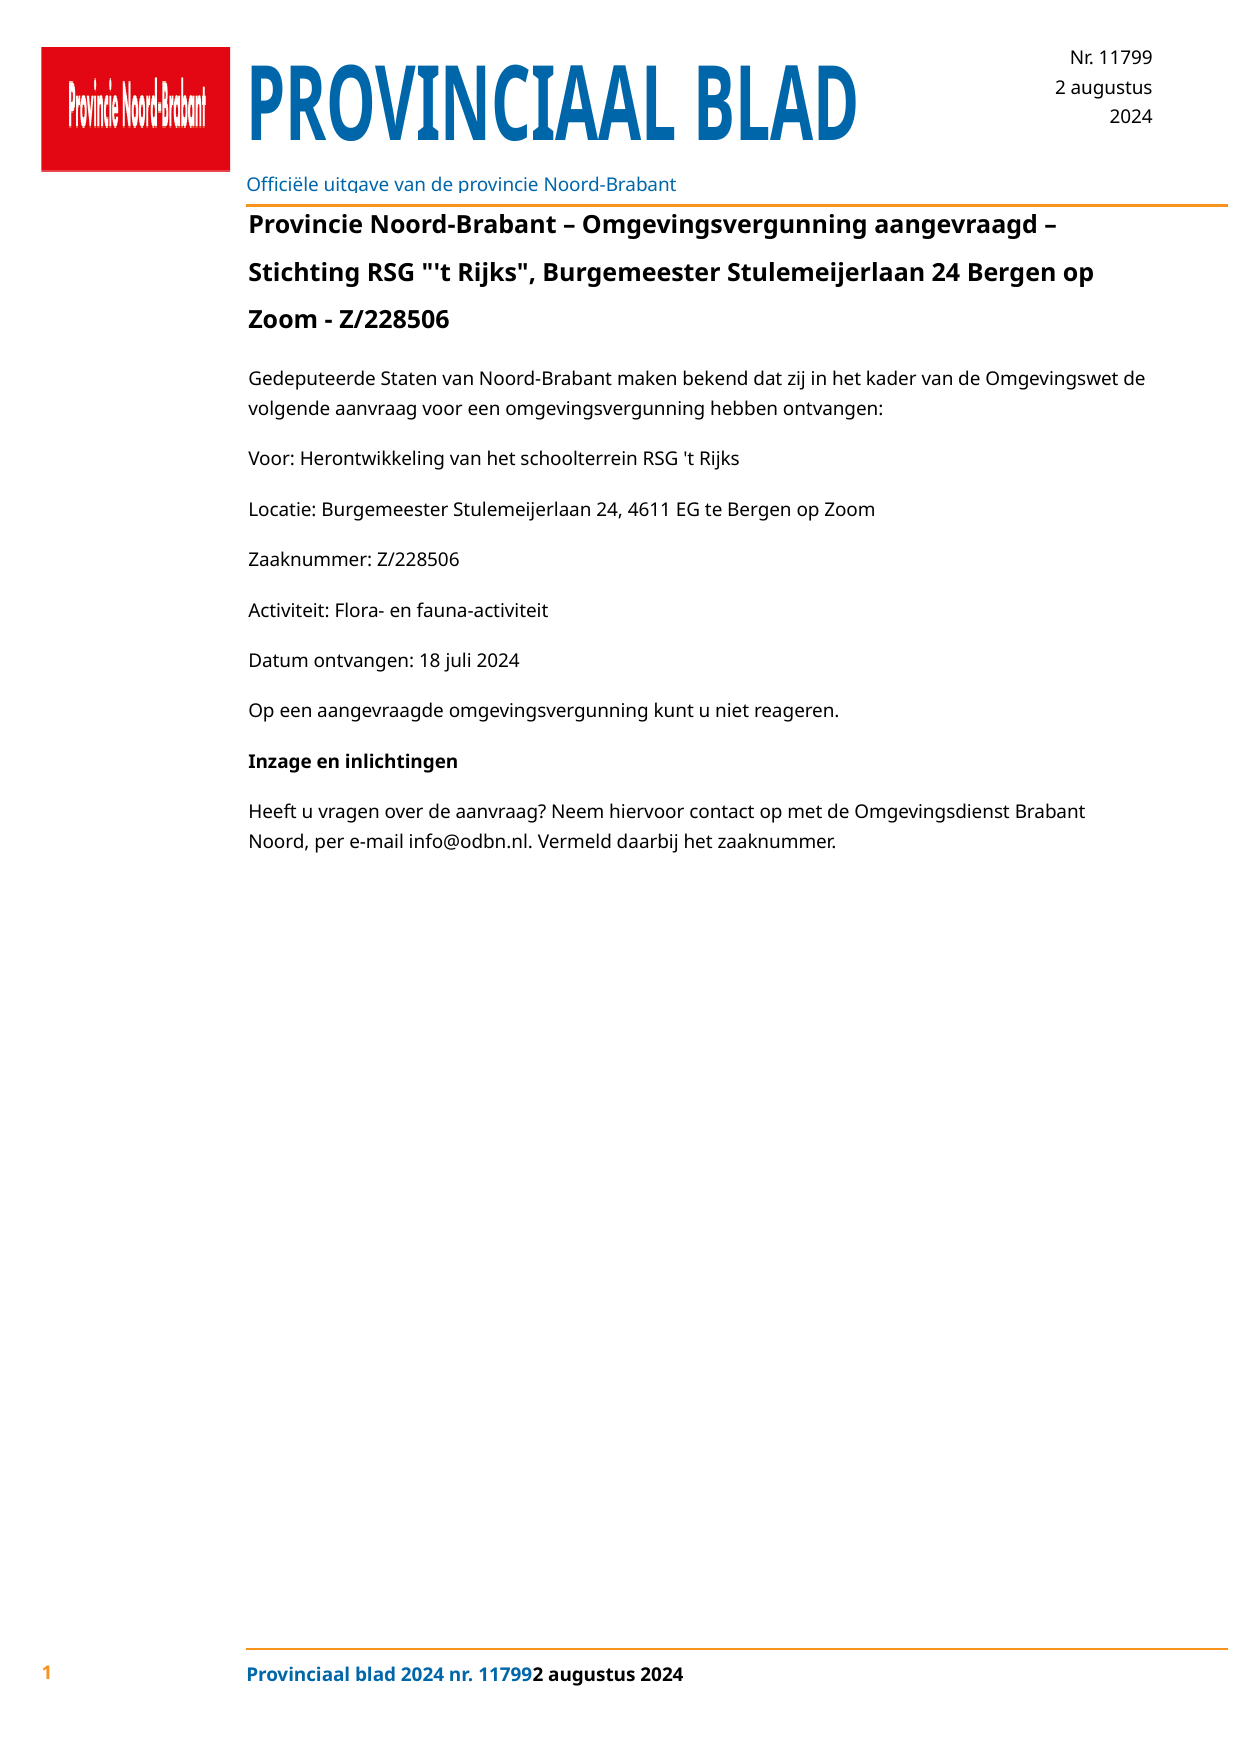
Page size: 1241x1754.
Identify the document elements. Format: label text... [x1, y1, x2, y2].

text Inzage en inlichtingen [248, 748, 1152, 774]
text Zaaknummer: Z/228506 [248, 546, 1152, 572]
text Op een aangevraagde omgevingsvergunning kunt u niet reageren. [248, 698, 1152, 723]
text Provincie Noord-Brabant – Omgevingsvergunning aangevraagd – Stichting RSG "'t Rijks", Burgemeester Stulemeijerlaan 24 Bergen op Zoom - Z/228506 [248, 207, 1152, 336]
text Datum ontvangen: 18 juli 2024 [248, 647, 1152, 673]
text Gedeputeerde Staten van Noord-Brabant maken bekend dat zij in het kader van de Omgevingswet de volgende aanvraag voor een omgevingsvergunning hebben ontvangen: [248, 366, 1152, 421]
text Activiteit: Flora- en fauna-activiteit [248, 597, 1152, 622]
picture [41, 47, 231, 172]
text Heeft u vragen over de aanvraag? Neem hiervoor contact op met de Omgevingsdienst Brabant Noord, per e-mail info@odbn.nl. Vermeld daarbij het zaaknummer. [248, 798, 1152, 854]
text Locatie: Burgemeester Stulemeijerlaan 24, 4611 EG te Bergen op Zoom [248, 496, 1152, 522]
text Voor: Herontwikkeling van het schoolterrein RSG 't Rijks [248, 446, 1152, 471]
